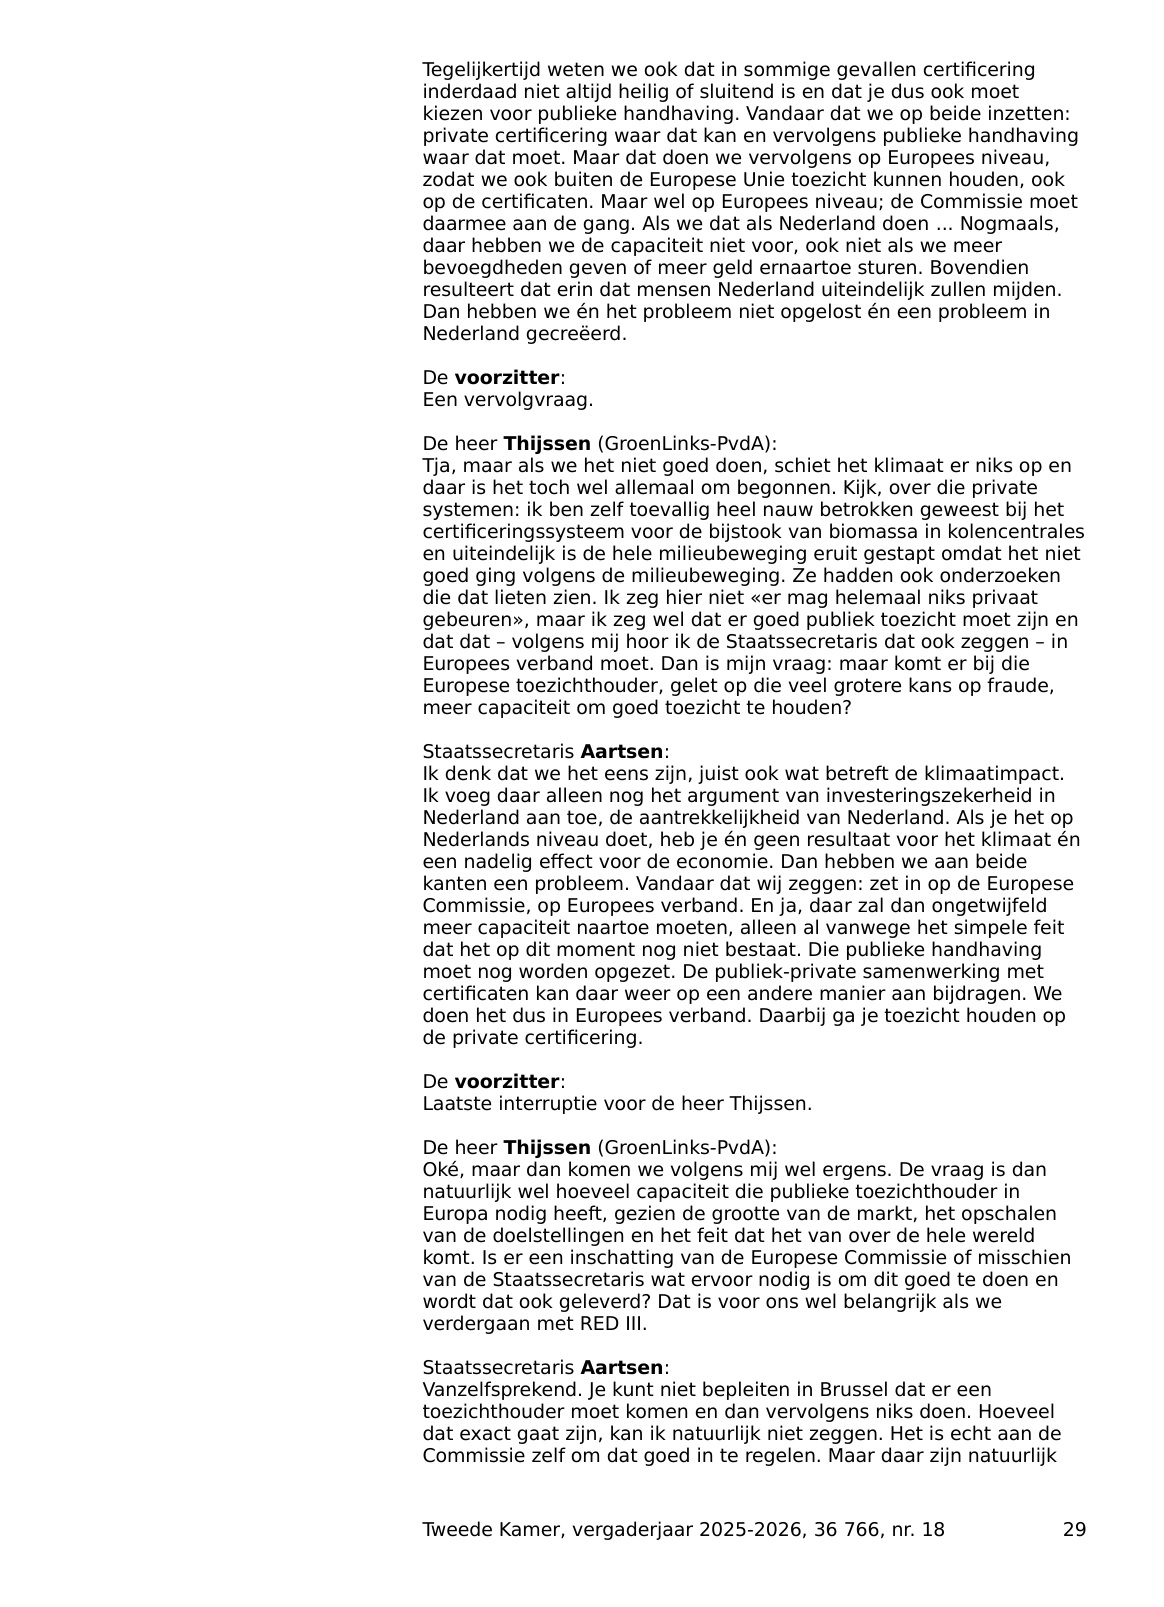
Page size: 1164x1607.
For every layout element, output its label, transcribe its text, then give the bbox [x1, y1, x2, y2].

text Vanzelfsprekend. Je kunt niet bepleiten in Brussel dat er een toezichthouder moet komen en dan vervolgens niks doen. Hoeveel dat exact gaat zijn, kan ik natuurlijk niet zeggen. Het is echt aan de Commissie zelf om dat goed in te regelen. Maar daar zijn natuurlijk [422, 1379, 1087, 1467]
text Tegelijkertijd weten we ook dat in sommige gevallen certificering inderdaad niet altijd heilig of sluitend is en dat je dus ook moet kiezen voor publieke handhaving. Vandaar dat we op beide inzetten: private certificering waar dat kan en vervolgens publieke handhaving waar dat moet. Maar dat doen we vervolgens op Europees niveau, zodat we ook buiten de Europese Unie toezicht kunnen houden, ook op de certificaten. Maar wel op Europees niveau; de Commissie moet daarmee aan de gang. Als we dat als Nederland doen ... Nogmaals, daar hebben we de capaciteit niet voor, ook niet als we meer bevoegdheden geven of meer geld ernaartoe sturen. Bovendien resulteert dat erin dat mensen Nederland uiteindelijk zullen mijden. Dan hebben we én het probleem niet opgelost én een probleem in Nederland gecreëerd. [422, 59, 1087, 345]
text De heer Thijssen (GroenLinks-PvdA): [422, 433, 1087, 455]
text Laatste interruptie voor de heer Thijssen. [422, 1093, 1087, 1115]
text De voorzitter: [422, 1071, 1087, 1093]
text De heer Thijssen (GroenLinks-PvdA): [422, 1137, 1087, 1159]
text Staatssecretaris Aartsen: [422, 1357, 1087, 1379]
text Ik denk dat we het eens zijn, juist ook wat betreft de klimaatimpact. Ik voeg daar alleen nog het argument van investeringszekerheid in Nederland aan toe, de aantrekkelijkheid van Nederland. Als je het op Nederlands niveau doet, heb je én geen resultaat voor het klimaat én een nadelig effect voor de economie. Dan hebben we aan beide kanten een probleem. Vandaar dat wij zeggen: zet in op de Europese Commissie, op Europees verband. En ja, daar zal dan ongetwijfeld meer capaciteit naartoe moeten, alleen al vanwege het simpele feit dat het op dit moment nog niet bestaat. Die publieke handhaving moet nog worden opgezet. De publiek-private samenwerking met certificaten kan daar weer op een andere manier aan bijdragen. We doen het dus in Europees verband. Daarbij ga je toezicht houden op de private certificering. [422, 763, 1087, 1049]
text De voorzitter: [422, 367, 1087, 389]
text Staatssecretaris Aartsen: [422, 741, 1087, 763]
text Een vervolgvraag. [422, 389, 1087, 411]
text Tja, maar als we het niet goed doen, schiet het klimaat er niks op en daar is het toch wel allemaal om begonnen. Kijk, over die private systemen: ik ben zelf toevallig heel nauw betrokken geweest bij het certificeringssysteem voor de bijstook van biomassa in kolencentrales en uiteindelijk is de hele milieubeweging eruit gestapt omdat het niet goed ging volgens de milieubeweging. Ze hadden ook onderzoeken die dat lieten zien. Ik zeg hier niet «er mag helemaal niks privaat gebeuren», maar ik zeg wel dat er goed publiek toezicht moet zijn en dat dat – volgens mij hoor ik de Staatssecretaris dat ook zeggen – in Europees verband moet. Dan is mijn vraag: maar komt er bij die Europese toezichthouder, gelet op die veel grotere kans op fraude, meer capaciteit om goed toezicht te houden? [422, 455, 1087, 719]
text Oké, maar dan komen we volgens mij wel ergens. De vraag is dan natuurlijk wel hoeveel capaciteit die publieke toezichthouder in Europa nodig heeft, gezien de grootte van de markt, het opschalen van de doelstellingen en het feit dat het van over de hele wereld komt. Is er een inschatting van de Europese Commissie of misschien van de Staatssecretaris wat ervoor nodig is om dit goed te doen en wordt dat ook geleverd? Dat is voor ons wel belangrijk als we verdergaan met RED III. [422, 1159, 1087, 1335]
